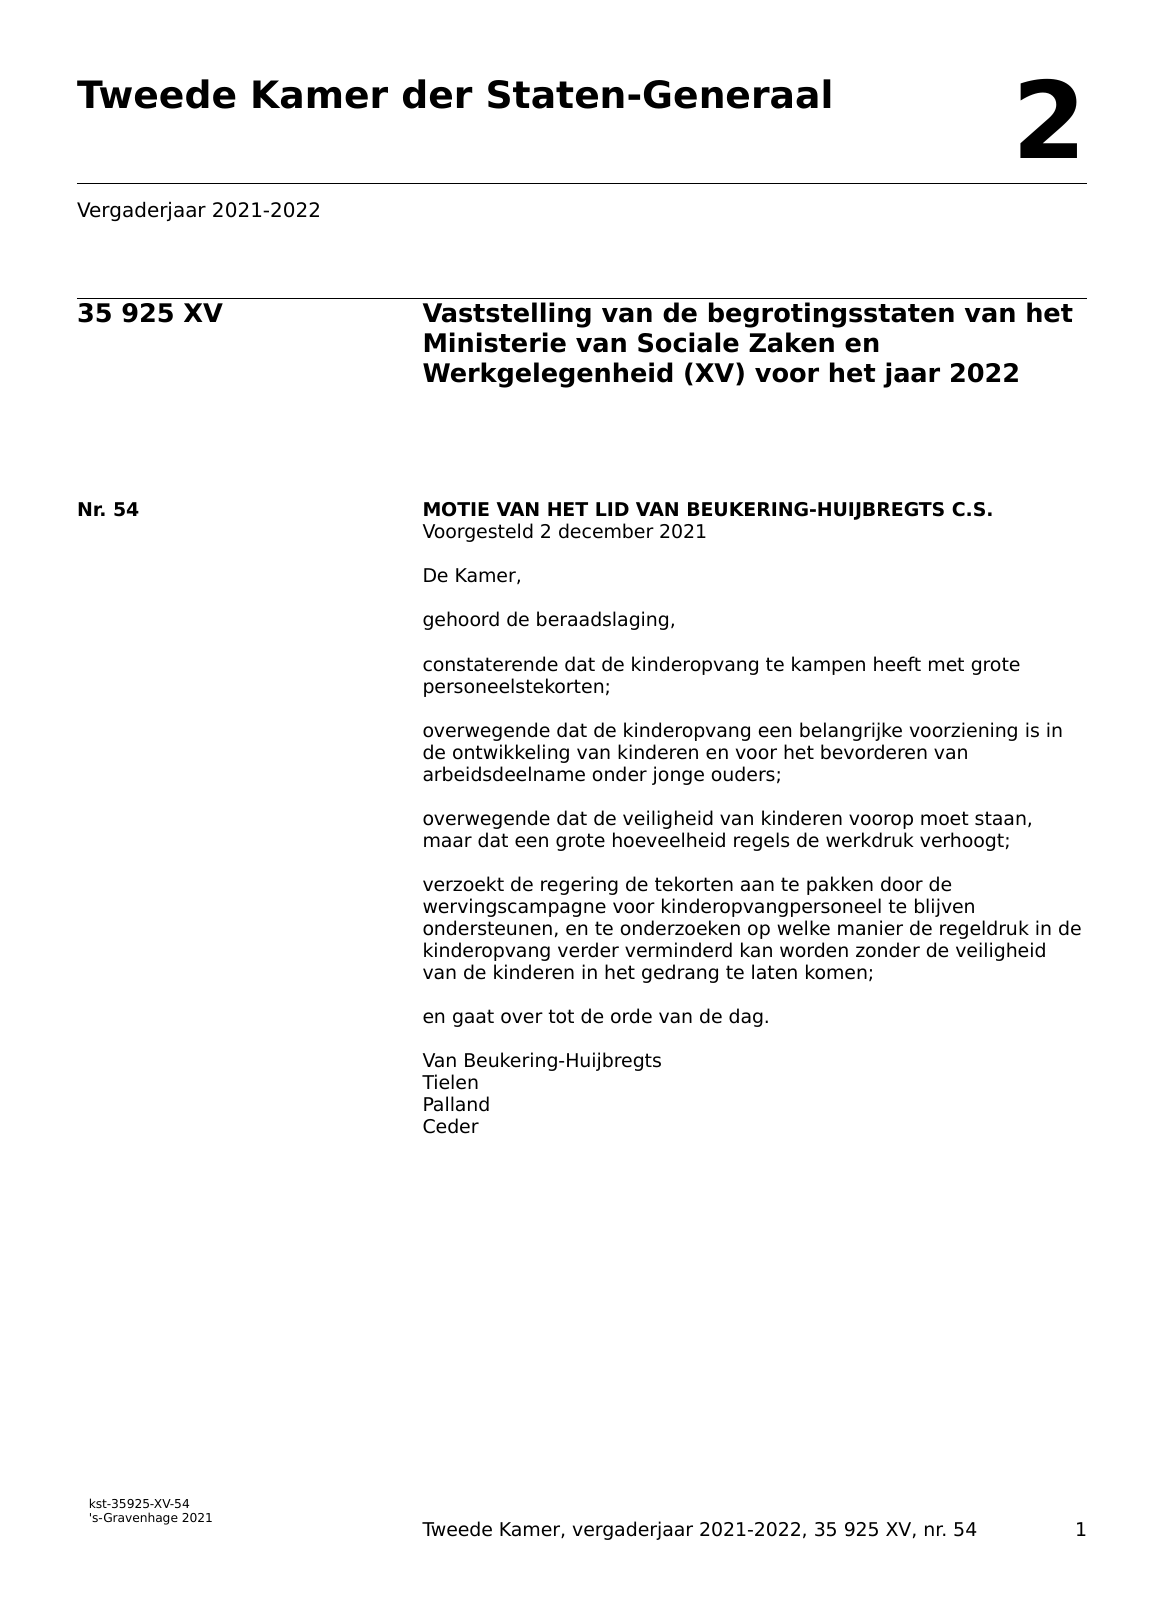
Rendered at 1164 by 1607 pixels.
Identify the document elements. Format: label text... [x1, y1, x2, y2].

text gehoord de beraadslaging, [422, 609, 1087, 631]
text Van Beukering-Huijbregts [422, 1050, 1087, 1072]
subtitle 35 925 XV Vaststelling van de begrotingsstaten van het Ministerie van Sociale Zaken en Werkgelegenheid (XV) voor het jaar 2022 [77, 299, 1087, 388]
text Ceder [422, 1116, 1087, 1138]
text kst-35925-XV-54 [88, 1497, 323, 1511]
table_cell Vergaderjaar 2021-2022 [77, 184, 1087, 298]
text 's-Gravenhage 2021 [88, 1511, 323, 1525]
text De Kamer, [422, 565, 1087, 587]
text Palland [422, 1094, 1087, 1116]
subtitle Nr. 54 MOTIE VAN HET LID VAN BEUKERING-HUIJBREGTS C.S. [77, 499, 1087, 521]
text en gaat over tot de orde van de dag. [422, 1006, 1087, 1028]
text Voorgesteld 2 december 2021 [422, 521, 1087, 543]
text constaterende dat de kinderopvang te kampen heeft met grote personeelstekorten; [422, 653, 1087, 697]
text verzoekt de regering de tekorten aan te pakken door de wervingscampagne voor kinderopvangpersoneel te blijven ondersteunen, en te onderzoeken op welke manier de regeldruk in de kinderopvang verder verminderd kan worden zonder de veiligheid van de kinderen in het gedrang te laten komen; [422, 874, 1087, 984]
table_header 2 [886, 59, 1087, 183]
table_header Tweede Kamer der Staten-Generaal [77, 59, 886, 183]
text overwegende dat de veiligheid van kinderen voorop moet staan, maar dat een grote hoeveelheid regels de werkdruk verhoogt; [422, 808, 1087, 852]
text Tielen [422, 1072, 1087, 1094]
text overwegende dat de kinderopvang een belangrijke voorziening is in de ontwikkeling van kinderen en voor het bevorderen van arbeidsdeelname onder jonge ouders; [422, 720, 1087, 786]
